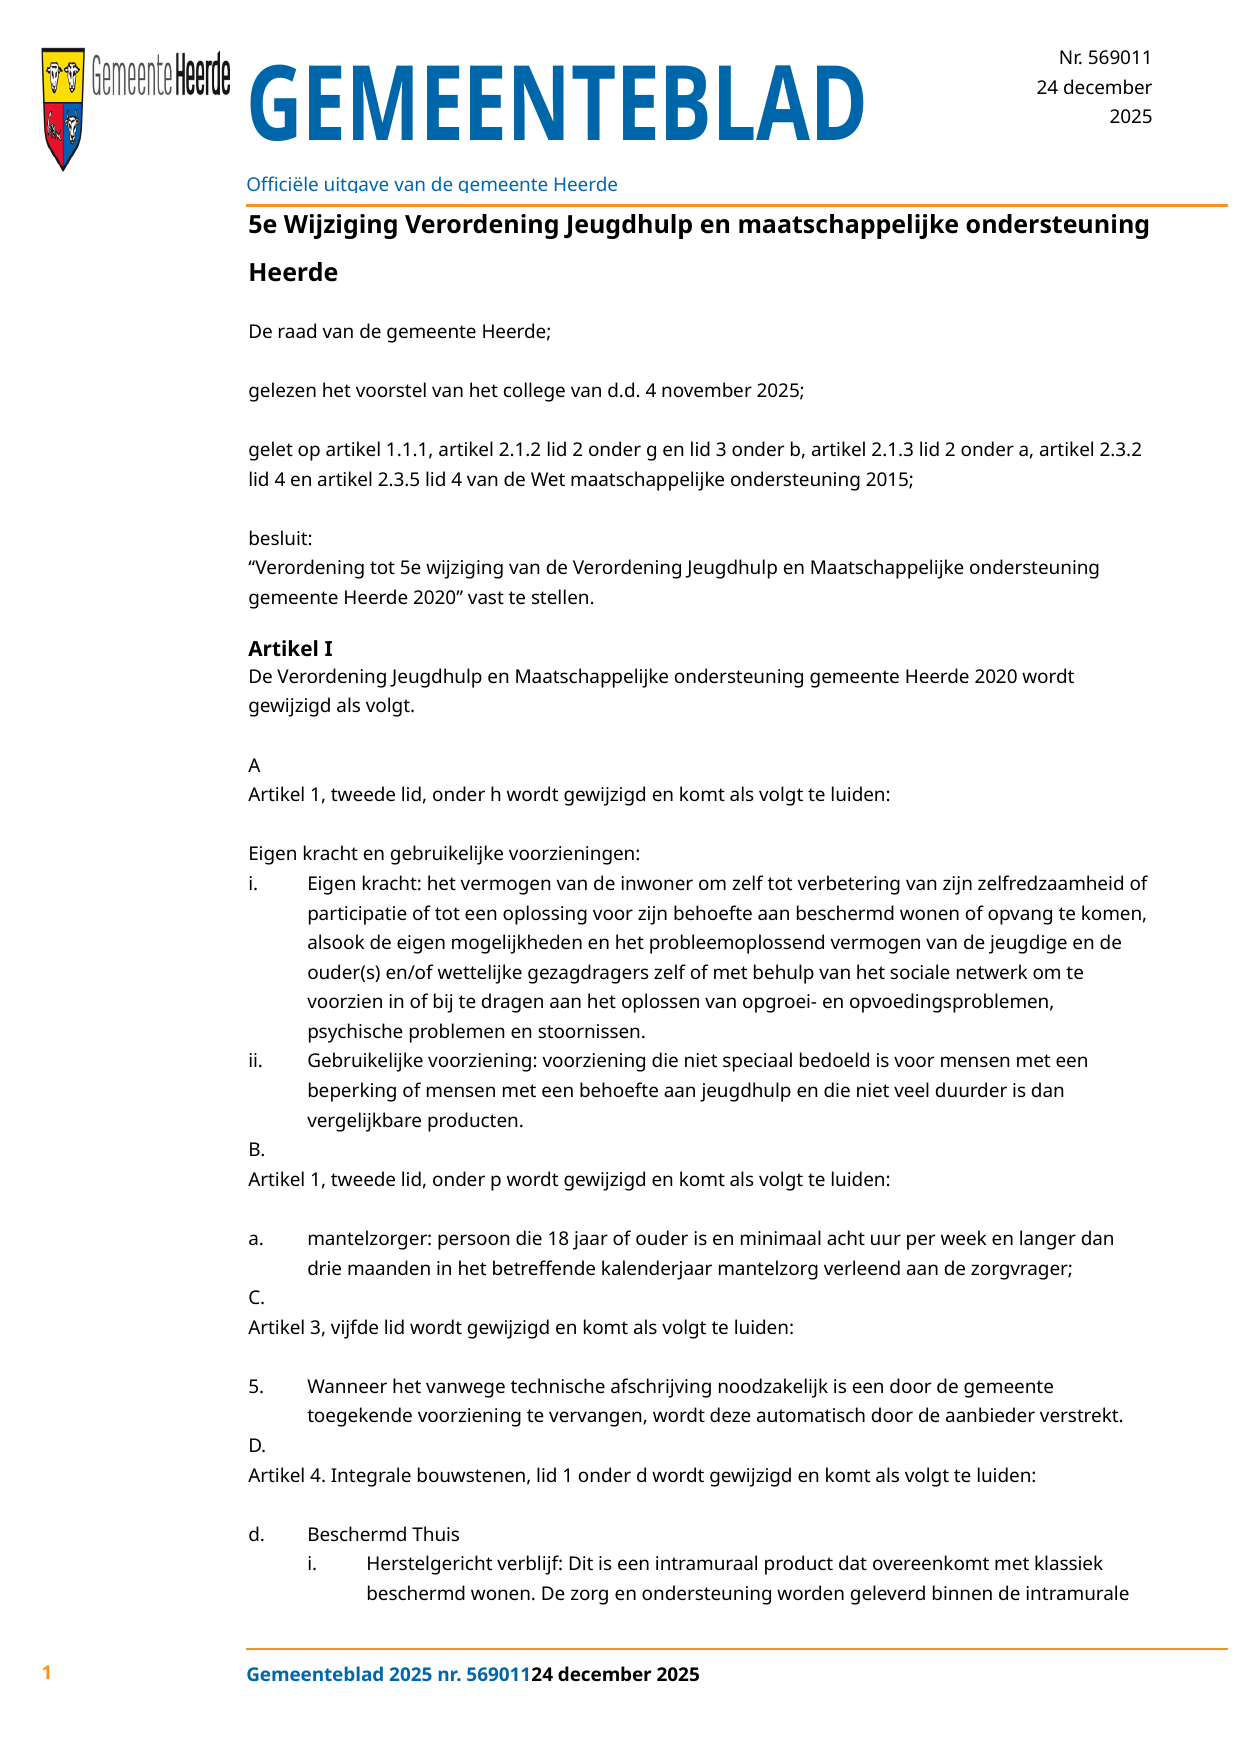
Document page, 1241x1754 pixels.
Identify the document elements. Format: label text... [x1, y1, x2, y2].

list Gebruikelijke voorziening: voorziening die niet speciaal bedoeld is voor mensen met een beperking of mensen met een behoefte aan jeugdhulp en die niet veel duurder is dan vergelijkbare producten. [248, 1048, 1152, 1132]
list Beschermd Thuis [248, 1521, 1152, 1547]
text Artikel 1, tweede lid, onder h wordt gewijzigd en komt als volgt te luiden: [248, 781, 1152, 807]
text besluit: [248, 525, 1152, 551]
list Herstelgericht verblijf: Dit is een intramuraal product dat overeenkomt met klassiek beschermd wonen. De zorg en ondersteuning worden geleverd binnen de intramurale [307, 1551, 1152, 1606]
text gelet op artikel 1.1.1, artikel 2.1.2 lid 2 onder g en lid 3 onder b, artikel 2.1.3 lid 2 onder a, artikel 2.3.2 lid 4 en artikel 2.3.5 lid 4 van de Wet maatschappelijke ondersteuning 2015; [248, 436, 1152, 492]
text Artikel 4. Integrale bouwstenen, lid 1 onder d wordt gewijzigd en komt als volgt te luiden: [248, 1462, 1152, 1487]
list mantelzorger: persoon die 18 jaar of ouder is en minimaal acht uur per week en langer dan drie maanden in het betreffende kalenderjaar mantelzorg verleend aan de zorgvrager; [248, 1225, 1152, 1280]
list Eigen kracht: het vermogen van de inwoner om zelf tot verbetering van zijn zelfredzaamheid of participatie of tot een oplossing voor zijn behoefte aan beschermd wonen of opvang te komen, alsook de eigen mogelijkheden en het probleemoplossend vermogen van de jeugdige en de ouder(s) en/of wettelijke gezagdragers zelf of met behulp van het sociale netwerk om te voorzien in of bij te dragen aan het oplossen van opgroei- en opvoedingsproblemen, psychische problemen en stoornissen. [248, 870, 1152, 1044]
text 5e Wijziging Verordening Jeugdhulp en maatschappelijke ondersteuning Heerde [248, 207, 1152, 288]
text Eigen kracht en gebruikelijke voorzieningen: [248, 841, 1152, 866]
text C. [248, 1284, 1152, 1310]
text De raad van de gemeente Heerde; [248, 318, 1152, 344]
text Artikel 3, vijfde lid wordt gewijzigd en komt als volgt te luiden: [248, 1314, 1152, 1339]
picture [41, 47, 231, 172]
list Wanneer het vanwege technische afschrijving noodzakelijk is een door de gemeente toegekende voorziening te vervangen, wordt deze automatisch door de aanbieder verstrekt. [248, 1373, 1152, 1428]
text De Verordening Jeugdhulp en Maatschappelijke ondersteuning gemeente Heerde 2020 wordt gewijzigd als volgt. [248, 663, 1152, 718]
text Artikel 1, tweede lid, onder p wordt gewijzigd en komt als volgt te luiden: [248, 1166, 1152, 1192]
text gelezen het voorstel van het college van d.d. 4 november 2025; [248, 377, 1152, 403]
text D. [248, 1432, 1152, 1458]
text B. [248, 1136, 1152, 1162]
text Artikel I [248, 634, 1152, 663]
text “Verordening tot 5e wijziging van de Verordening Jeugdhulp en Maatschappelijke ondersteuning gemeente Heerde 2020” vast te stellen. [248, 554, 1152, 610]
text A [248, 752, 1152, 777]
